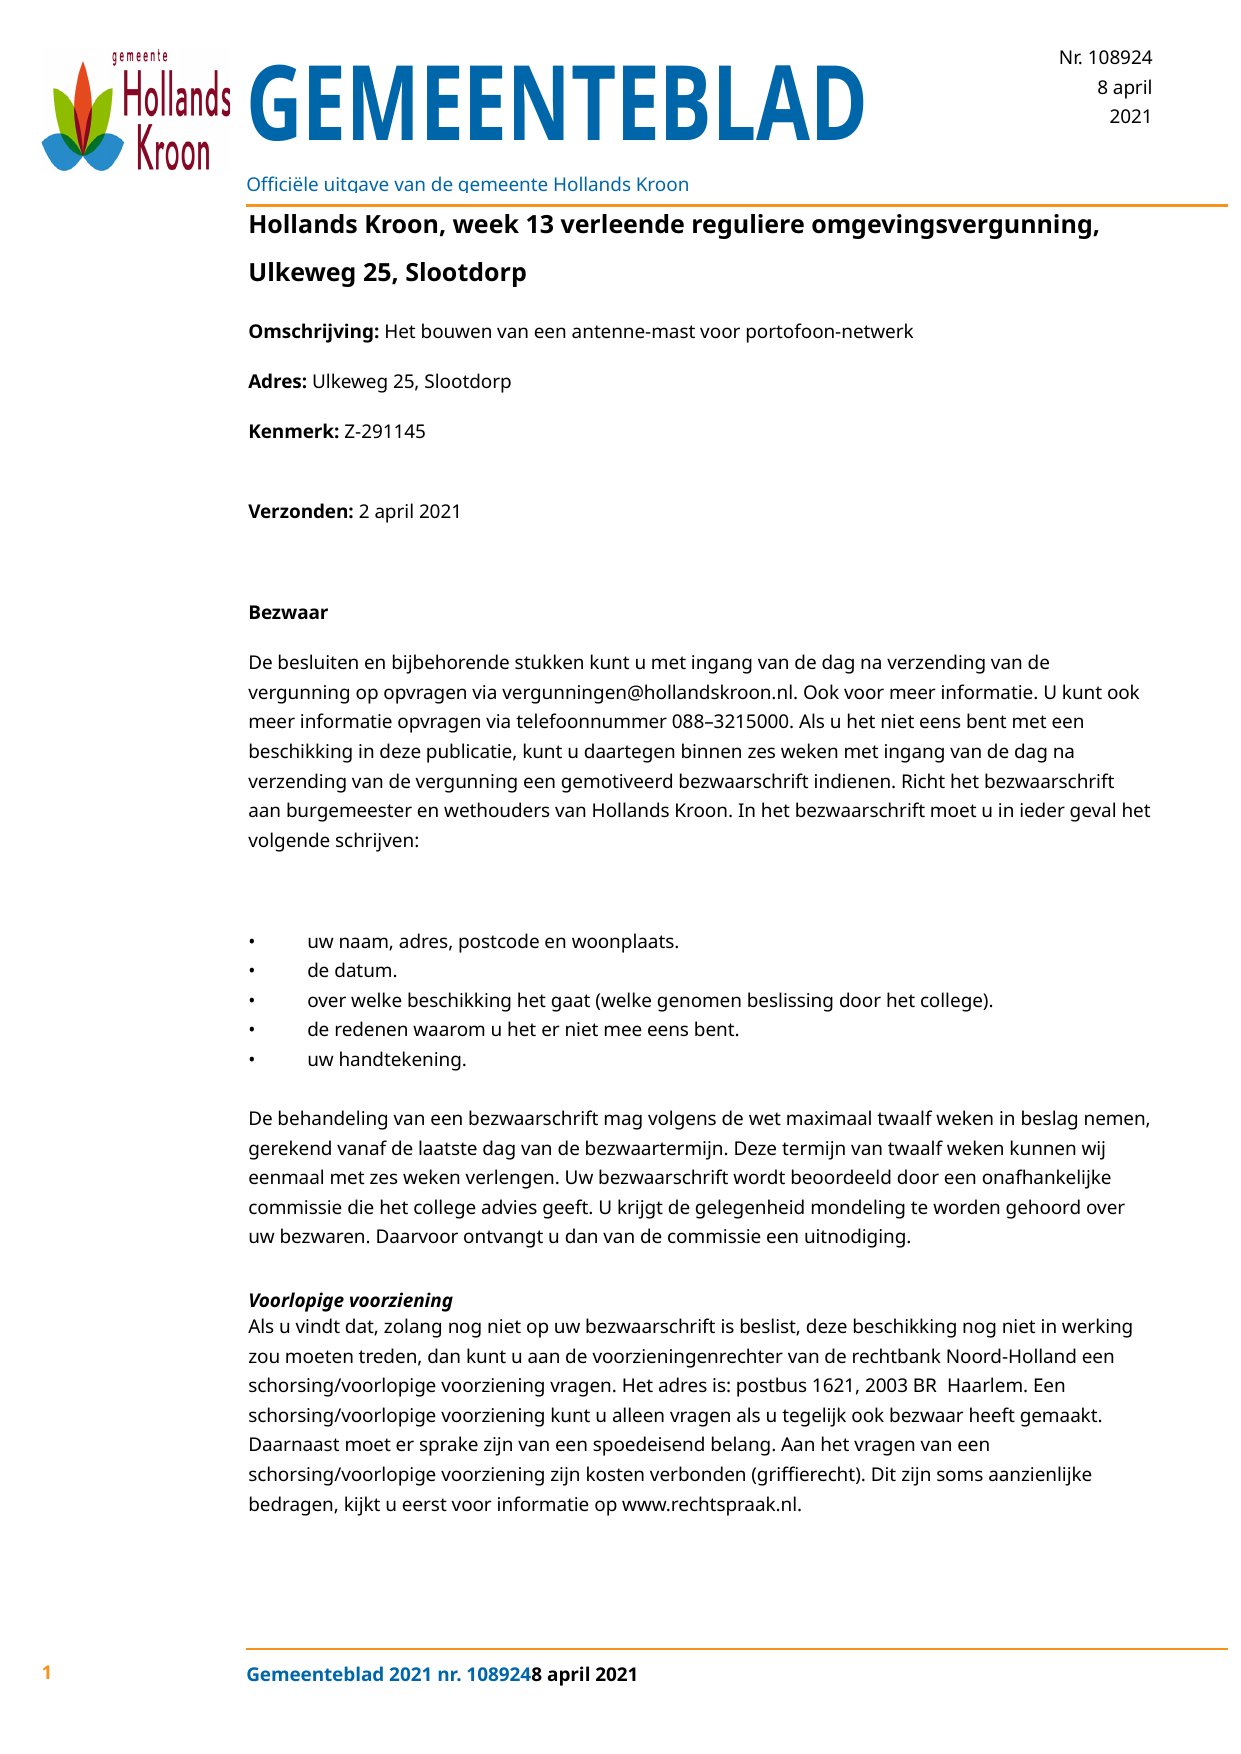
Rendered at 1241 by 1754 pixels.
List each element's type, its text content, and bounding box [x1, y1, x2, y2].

list de redenen waarom u het er niet mee eens bent. [248, 1017, 1152, 1042]
text Kenmerk: Z-291145 [248, 419, 1152, 444]
table_header [248, 469, 700, 495]
text Adres: Ulkeweg 25, Slootdorp [248, 368, 1152, 394]
list uw naam, adres, postcode en woonplaats. [248, 928, 1152, 953]
list over welke beschikking het gaat (welke genomen beslissing door het college). [248, 987, 1152, 1013]
text Bezwaar [248, 599, 1152, 625]
text De besluiten en bijbehorende stukken kunt u met ingang van de dag na verzending van de vergunning op opvragen via vergunningen@hollandskroon.nl. Ook voor meer informatie. U kunt ook meer informatie opvragen via telefoonnummer 088–3215000. Als u het niet eens bent met een beschikking in deze publicatie, kunt u daartegen binnen zes weken met ingang van de dag na verzending van de vergunning een gemotiveerd bezwaarschrift indienen. Richt het bezwaarschrift aan burgemeester en wethouders van Hollands Kroon. In het bezwaarschrift moet u in ieder geval het volgende schrijven: [248, 649, 1152, 853]
table_header [700, 469, 1152, 495]
text Omschrijving: Het bouwen van een antenne-mast voor portofoon-netwerk [248, 318, 1152, 344]
text Voorlopige voorziening [248, 1288, 1152, 1313]
text Hollands Kroon, week 13 verleende reguliere omgevingsvergunning, Ulkeweg 25, Slootdorp [248, 207, 1152, 288]
text Verzonden: 2 april 2021 [248, 498, 1152, 524]
list de datum. [248, 957, 1152, 983]
list uw handtekening. [248, 1046, 1152, 1072]
picture [41, 47, 231, 172]
text Als u vindt dat, zolang nog niet op uw bezwaarschrift is beslist, deze beschikking nog niet in werking zou moeten treden, dan kunt u aan de voorzieningenrechter van de rechtbank Noord-Holland een schorsing/voorlopige voorziening vragen. Het adres is: postbus 1621, 2003 BR Haarlem. Een schorsing/voorlopige voorziening kunt u alleen vragen als u tegelijk ook bezwaar heeft gemaakt. Daarnaast moet er sprake zijn van een spoedeisend belang. Aan het vragen van een schorsing/voorlopige voorziening zijn kosten verbonden (griffierecht). Dit zijn soms aanzienlijke bedragen, kijkt u eerst voor informatie op www.rechtspraak.nl. [248, 1313, 1152, 1517]
text De behandeling van een bezwaarschrift mag volgens de wet maximaal twaalf weken in beslag nemen, gerekend vanaf de laatste dag van de bezwaartermijn. Deze termijn van twaalf weken kunnen wij eenmaal met zes weken verlengen. Uw bezwaarschrift wordt beoordeeld door een onafhankelijke commissie die het college advies geeft. U krijgt de gelegenheid mondeling te worden gehoord over uw bezwaren. Daarvoor ontvangt u dan van de commissie een uitnodiging. [248, 1105, 1152, 1249]
